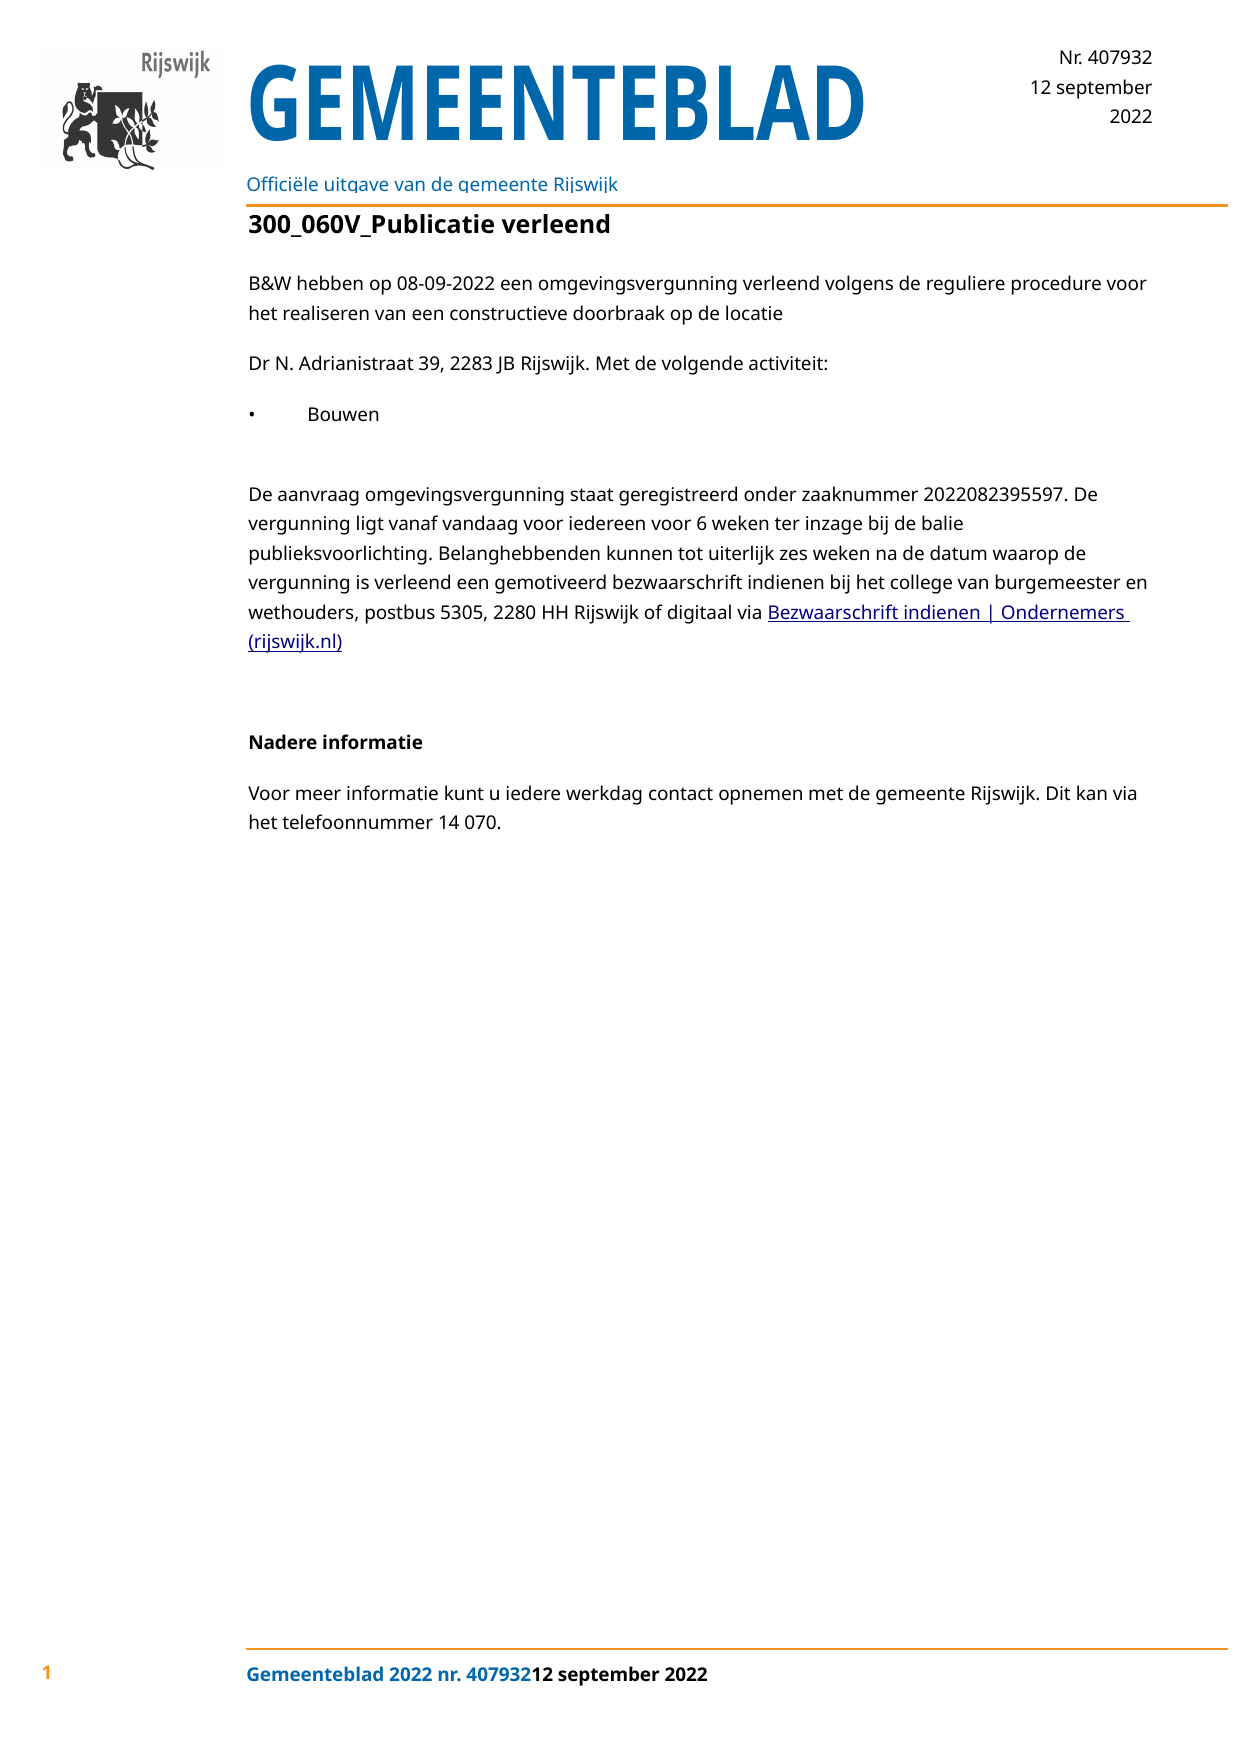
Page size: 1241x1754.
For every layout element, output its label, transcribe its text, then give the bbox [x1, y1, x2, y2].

text 300_060V_Publicatie verleend [248, 207, 1152, 241]
list Bouwen [248, 401, 1152, 426]
text Voor meer informatie kunt u iedere werkdag contact opnemen met de gemeente Rijswijk. Dit kan via het telefoonnummer 14 070. [248, 780, 1152, 835]
text B&W hebben op 08-09-2022 een omgevingsvergunning verleend volgens de reguliere procedure voor het realiseren van een constructieve doorbraak op de locatie [248, 270, 1152, 326]
text Nadere informatie [248, 729, 1152, 755]
text De aanvraag omgevingsvergunning staat geregistreerd onder zaaknummer 2022082395597. De vergunning ligt vanaf vandaag voor iedereen voor 6 weken ter inzage bij de balie publieksvoorlichting. Belanghebbenden kunnen tot uiterlijk zes weken na de datum waarop de vergunning is verleend een gemotiveerd bezwaarschrift indienen bij het college van burgemeester en wethouders, postbus 5305, 2280 HH Rijswijk of digitaal via Bezwaarschrift indienen | Ondernemers (rijswijk.nl) [248, 481, 1152, 654]
picture [41, 47, 231, 172]
text Dr N. Adrianistraat 39, 2283 JB Rijswijk. Met de volgende activiteit: [248, 350, 1152, 376]
